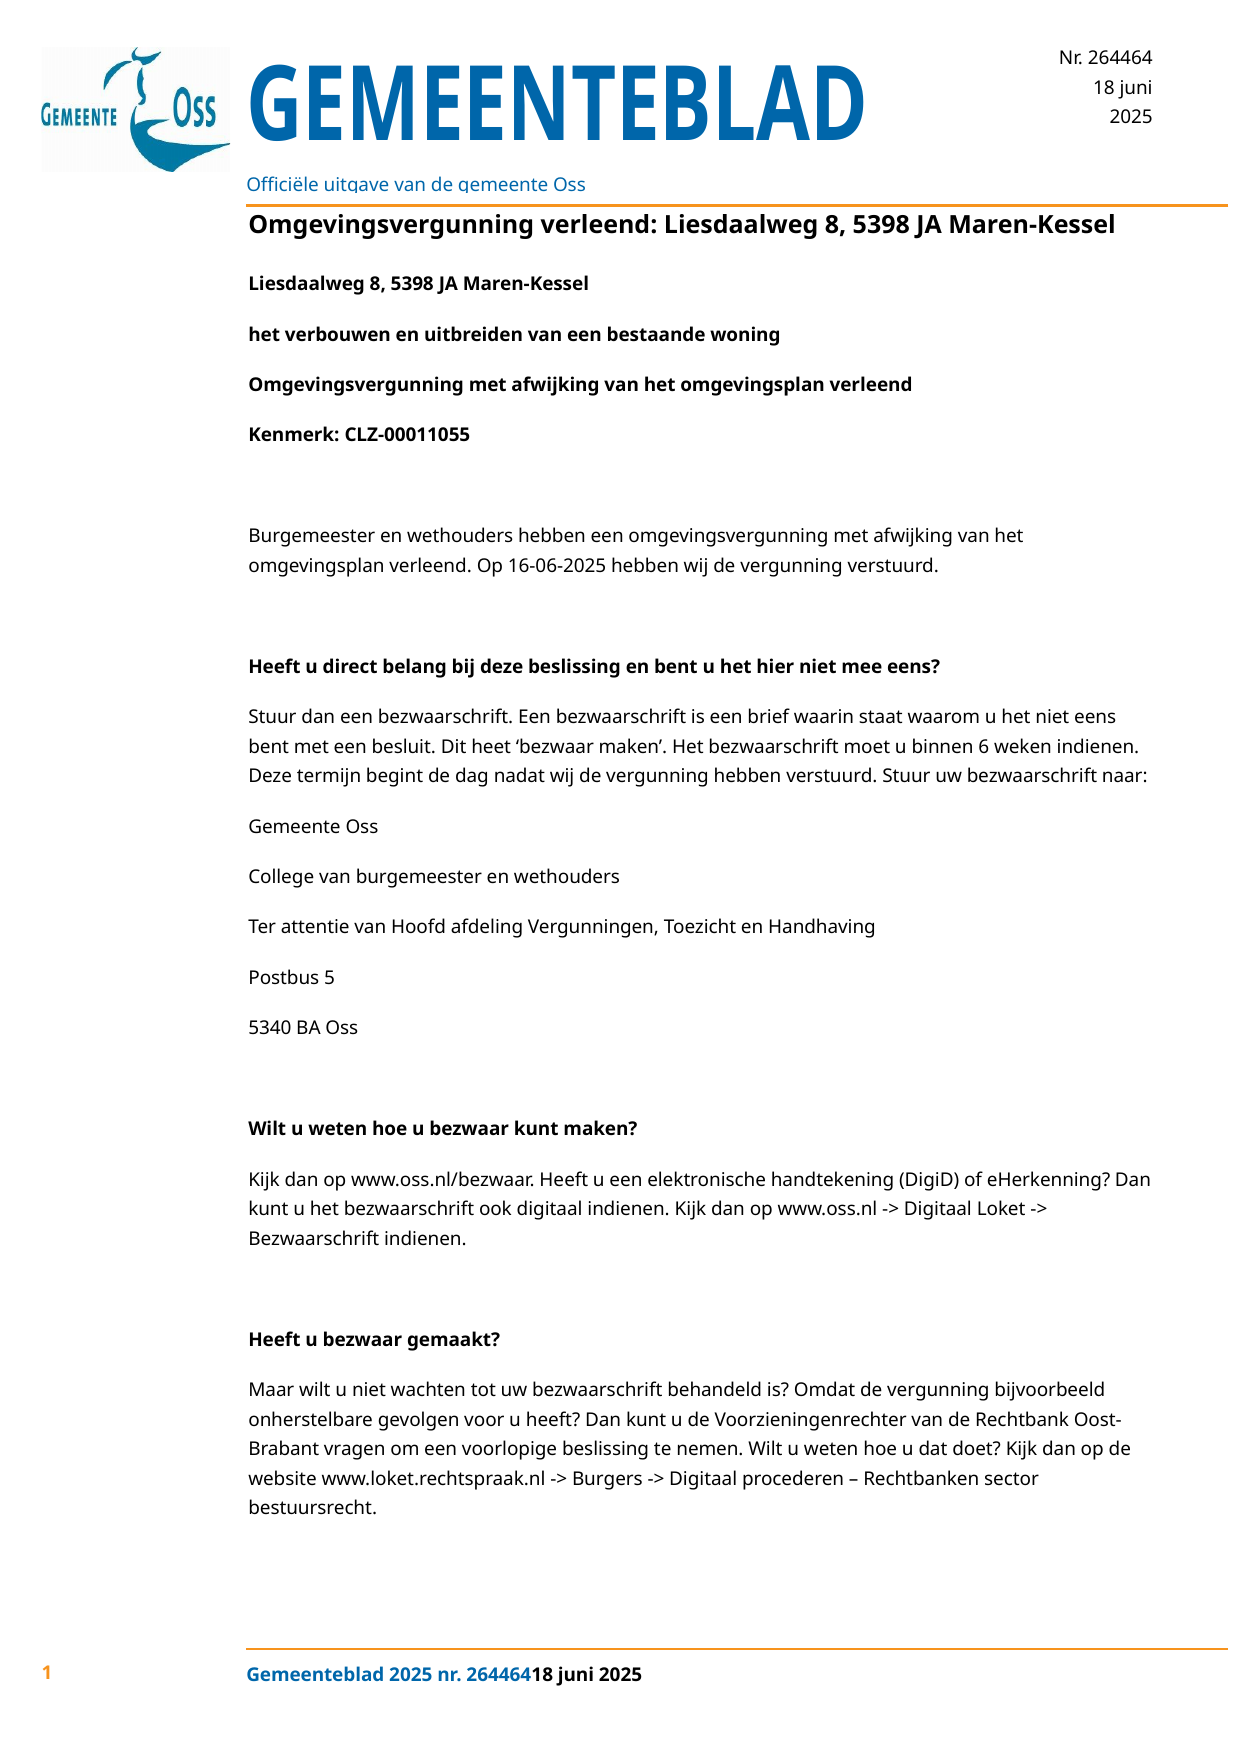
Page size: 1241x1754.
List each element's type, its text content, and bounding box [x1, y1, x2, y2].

text 5340 BA Oss [248, 1014, 1152, 1040]
text Kenmerk: CLZ-00011055 [248, 422, 1152, 447]
text Maar wilt u niet wachten tot uw bezwaarschrift behandeld is? Omdat de vergunning bijvoorbeeld onherstelbare gevolgen voor u heeft? Dan kunt u de Voorzieningenrechter van de Rechtbank Oost-Brabant vragen om een voorlopige beslissing te nemen. Wilt u weten hoe u dat doet? Kijk dan op de website www.loket.rechtspraak.nl -> Burgers -> Digitaal procederen – Rechtbanken sector bestuursrecht. [248, 1376, 1152, 1520]
text Gemeente Oss [248, 813, 1152, 838]
text Heeft u direct belang bij deze beslissing en bent u het hier niet mee eens? [248, 653, 1152, 678]
text Wilt u weten hoe u bezwaar kunt maken? [248, 1115, 1152, 1141]
picture [41, 47, 231, 172]
text College van burgemeester en wethouders [248, 863, 1152, 889]
text Liesdaalweg 8, 5398 JA Maren-Kessel [248, 270, 1152, 296]
text Heeft u bezwaar gemaakt? [248, 1326, 1152, 1351]
text Omgevingsvergunning met afwijking van het omgevingsplan verleend [248, 371, 1152, 397]
text Ter attentie van Hoofd afdeling Vergunningen, Toezicht en Handhaving [248, 914, 1152, 939]
text het verbouwen en uitbreiden van een bestaande woning [248, 321, 1152, 346]
text Stuur dan een bezwaarschrift. Een bezwaarschrift is een brief waarin staat waarom u het niet eens bent met een besluit. Dit heet ‘bezwaar maken’. Het bezwaarschrift moet u binnen 6 weken indienen. Deze termijn begint de dag nadat wij de vergunning hebben verstuurd. Stuur uw bezwaarschrift naar: [248, 703, 1152, 788]
text Kijk dan op www.oss.nl/bezwaar. Heeft u een elektronische handtekening (DigiD) of eHerkenning? Dan kunt u het bezwaarschrift ook digitaal indienen. Kijk dan op www.oss.nl -> Digitaal Loket -> Bezwaarschrift indienen. [248, 1166, 1152, 1251]
text Postbus 5 [248, 964, 1152, 990]
text Omgevingsvergunning verleend: Liesdaalweg 8, 5398 JA Maren-Kessel [248, 207, 1152, 241]
text Burgemeester en wethouders hebben een omgevingsvergunning met afwijking van het omgevingsplan verleend. Op 16-06-2025 hebben wij de vergunning verstuurd. [248, 522, 1152, 578]
